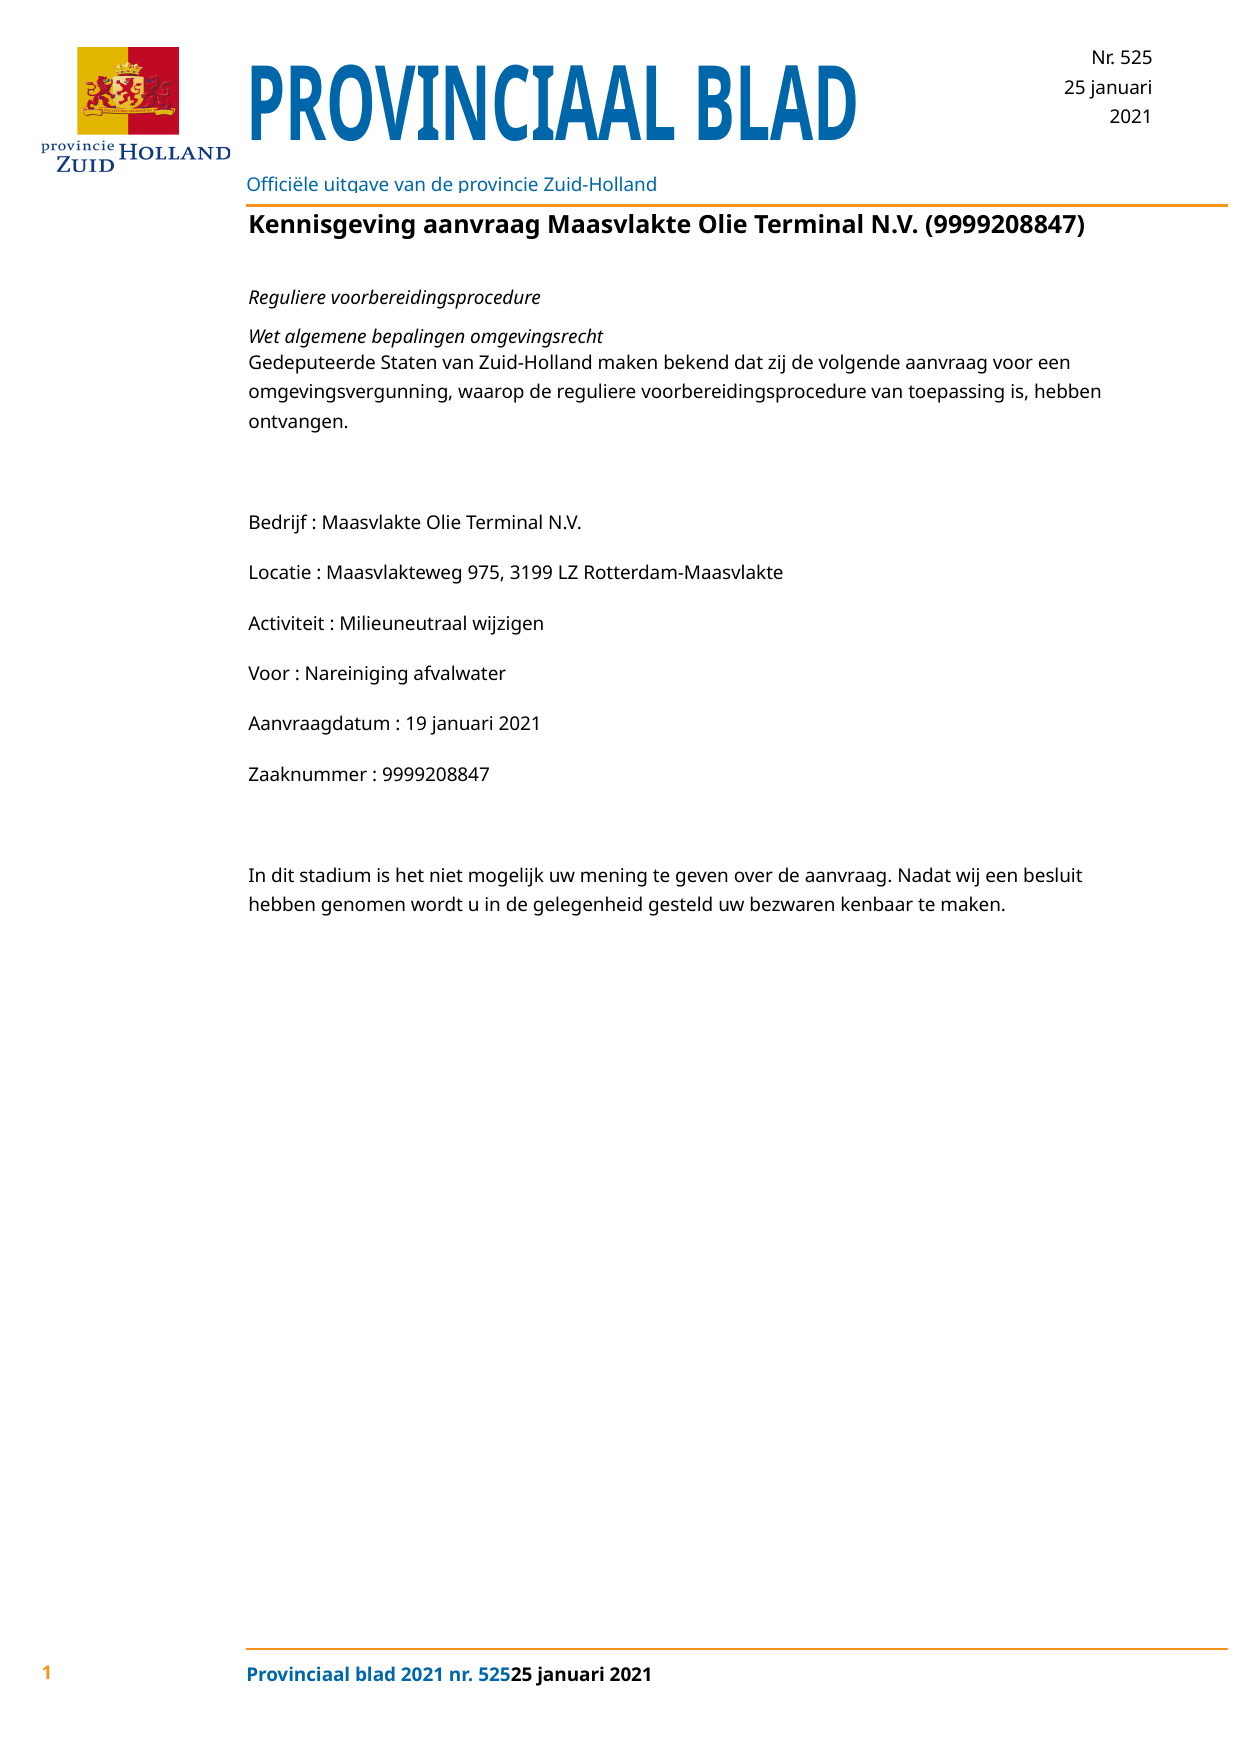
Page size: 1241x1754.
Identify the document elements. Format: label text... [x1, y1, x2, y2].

text Activiteit : Milieuneutraal wijzigen [248, 610, 1152, 635]
text In dit stadium is het niet mogelijk uw mening te geven over de aanvraag. Nadat wij een besluit hebben genomen wordt u in de gelegenheid gesteld uw bezwaren kenbaar te maken. [248, 862, 1152, 917]
text Gedeputeerde Staten van Zuid-Holland maken bekend dat zij de volgende aanvraag voor een omgevingsvergunning, waarop de reguliere voorbereidingsprocedure van toepassing is, hebben ontvangen. [248, 349, 1152, 434]
picture [41, 47, 231, 172]
text Kennisgeving aanvraag Maasvlakte Olie Terminal N.V. (9999208847) [248, 207, 1152, 241]
text Reguliere voorbereidingsprocedure [248, 284, 1152, 309]
text Locatie : Maasvlakteweg 975, 3199 LZ Rotterdam-Maasvlakte [248, 559, 1152, 585]
text Wet algemene bepalingen omgevingsrecht [248, 323, 1152, 349]
text Voor : Nareiniging afvalwater [248, 660, 1152, 686]
text Bedrijf : Maasvlakte Olie Terminal N.V. [248, 509, 1152, 534]
text Aanvraagdatum : 19 januari 2021 [248, 711, 1152, 736]
text Zaaknummer : 9999208847 [248, 761, 1152, 787]
